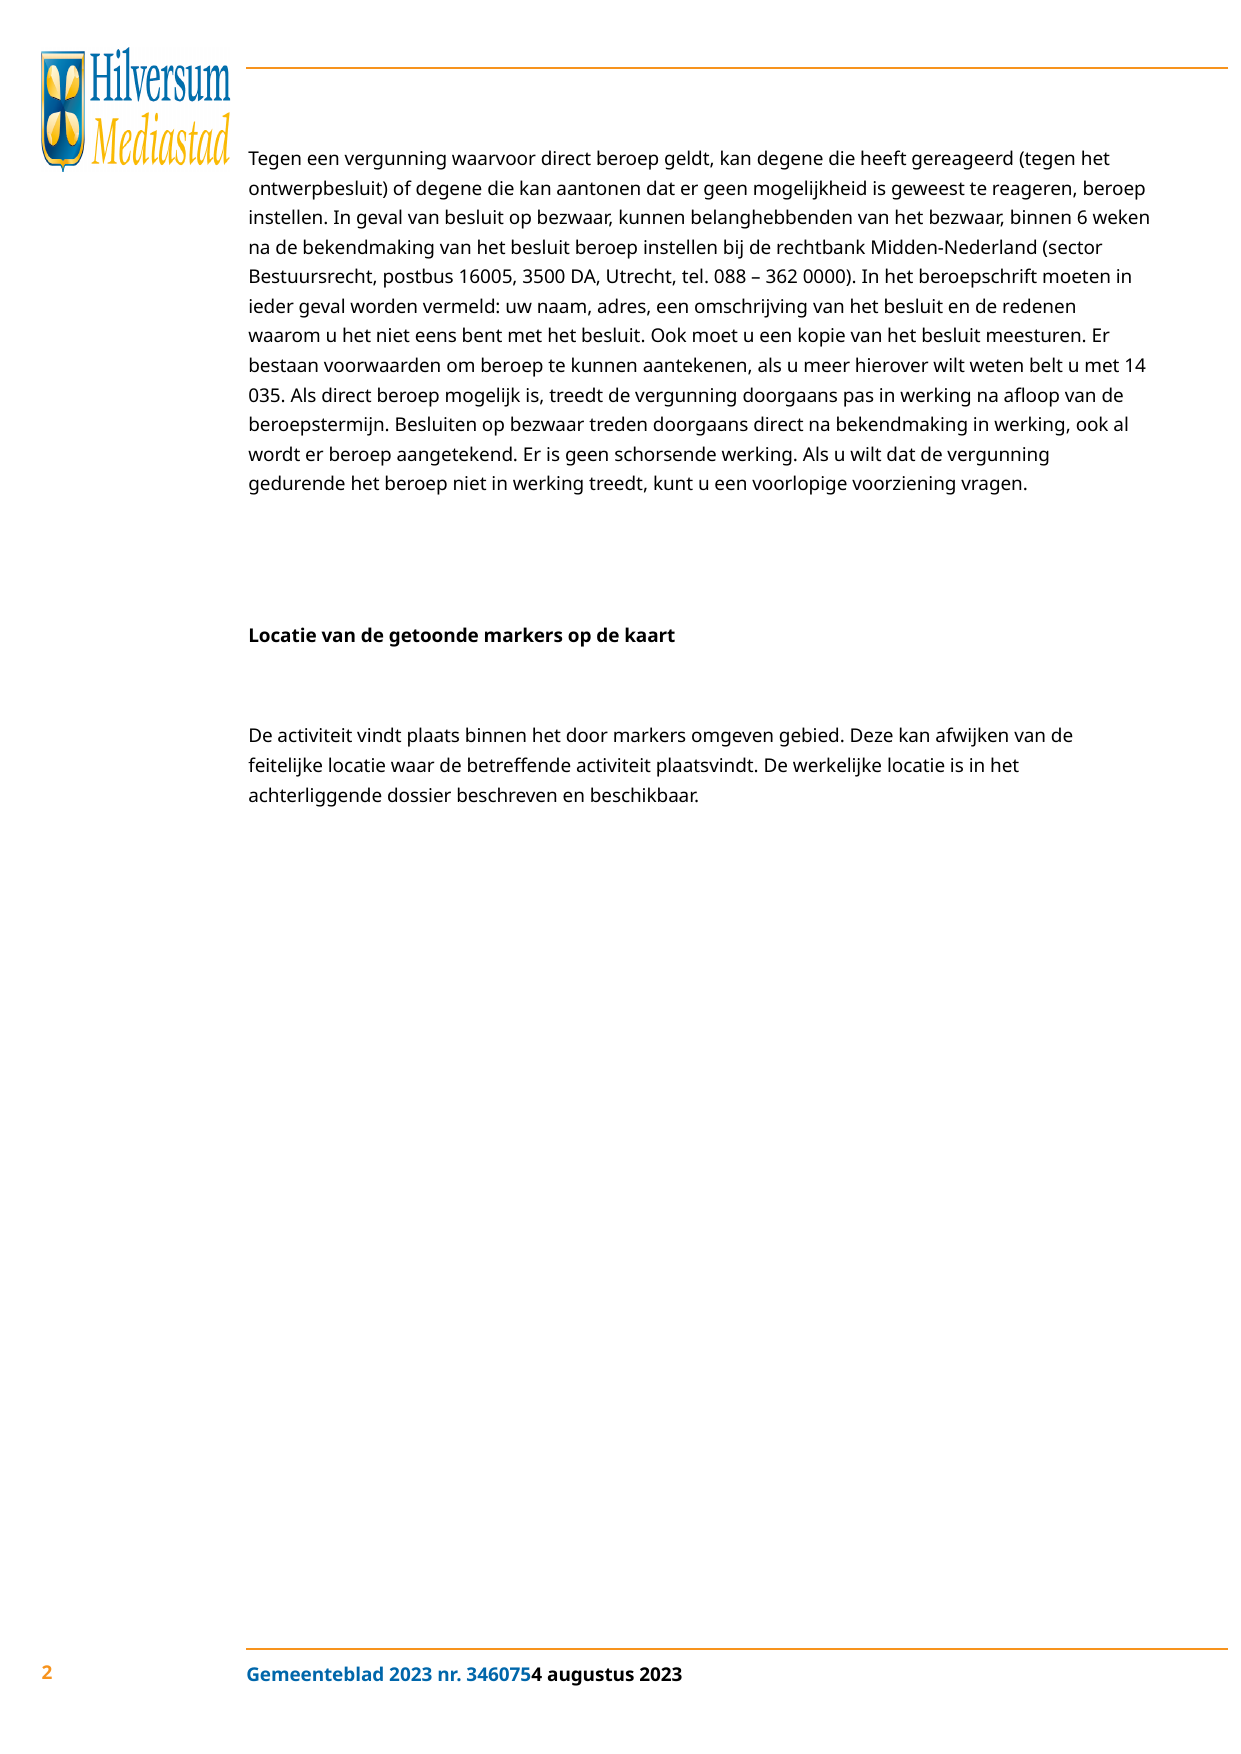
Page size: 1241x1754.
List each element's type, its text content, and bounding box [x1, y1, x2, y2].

text De activiteit vindt plaats binnen het door markers omgeven gebied. Deze kan afwijken van de feitelijke locatie waar de betreffende activiteit plaatsvindt. De werkelijke locatie is in het achterliggende dossier beschreven en beschikbaar. [248, 723, 1152, 808]
text Tegen een vergunning waarvoor direct beroep geldt, kan degene die heeft gereageerd (tegen het ontwerpbesluit) of degene die kan aantonen dat er geen mogelijkheid is geweest te reageren, beroep instellen. In geval van besluit op bezwaar, kunnen belanghebbenden van het bezwaar, binnen 6 weken na de bekendmaking van het besluit beroep instellen bij de rechtbank Midden-Nederland (sector Bestuursrecht, postbus 16005, 3500 DA, Utrecht, tel. 088 – 362 0000). In het beroepschrift moeten in ieder geval worden vermeld: uw naam, adres, een omschrijving van het besluit en de redenen waarom u het niet eens bent met het besluit. Ook moet u een kopie van het besluit meesturen. Er bestaan voorwaarden om beroep te kunnen aantekenen, als u meer hierover wilt weten belt u met 14 035. Als direct beroep mogelijk is, treedt de vergunning doorgaans pas in werking na afloop van de beroepstermijn. Besluiten op bezwaar treden doorgaans direct na bekendmaking in werking, ook al wordt er beroep aangetekend. Er is geen schorsende werking. Als u wilt dat de vergunning gedurende het beroep niet in werking treedt, kunt u een voorlopige voorziening vragen. [248, 145, 1152, 496]
picture [41, 47, 231, 172]
text Locatie van de getoonde markers op de kaart [248, 622, 1152, 648]
